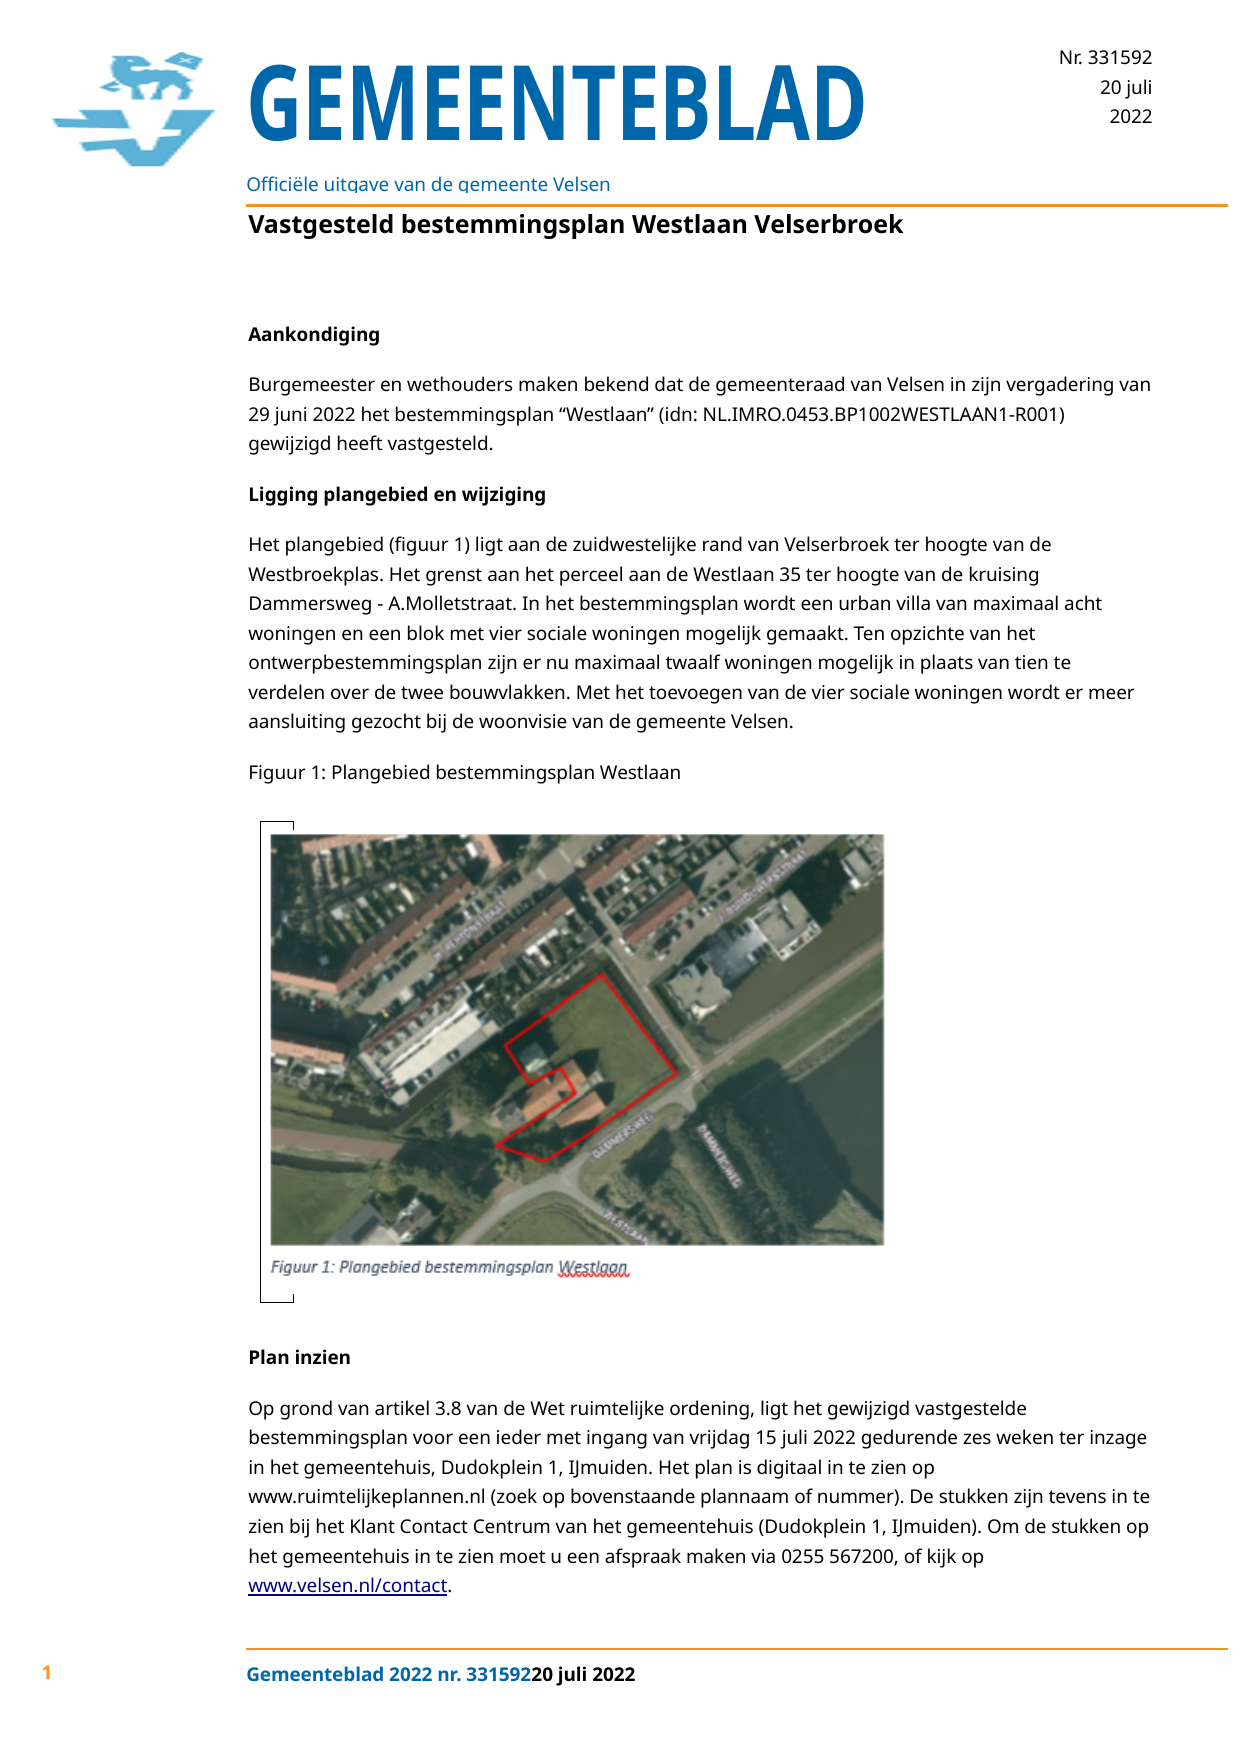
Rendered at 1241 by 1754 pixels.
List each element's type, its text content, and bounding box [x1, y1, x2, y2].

picture [41, 47, 231, 172]
text Het plangebied (figuur 1) ligt aan de zuidwestelijke rand van Velserbroek ter hoogte van de Westbroekplas. Het grenst aan het perceel aan de Westlaan 35 ter hoogte van de kruising Dammersweg - A.Molletstraat. In het bestemmingsplan wordt een urban villa van maximaal acht woningen en een blok met vier sociale woningen mogelijk gemaakt. Ten opzichte van het ontwerpbestemmingsplan zijn er nu maximaal twaalf woningen mogelijk in plaats van tien te verdelen over de twee bouwvlakken. Met het toevoegen van de vier sociale woningen wordt er meer aansluiting gezocht bij de woonvisie van de gemeente Velsen. [248, 531, 1152, 734]
text Figuur 1: Plangebied bestemmingsplan Westlaan [248, 759, 1152, 785]
text Aankondiging [248, 321, 1152, 346]
text Vastgesteld bestemmingsplan Westlaan Velserbroek [248, 207, 1152, 241]
text Ligging plangebied en wijziging [248, 481, 1152, 506]
text Plan inzien [248, 1344, 1152, 1370]
text Burgemeester en wethouders maken bekend dat de gemeenteraad van Velsen in zijn vergadering van 29 juni 2022 het bestemmingsplan “Westlaan” (idn: NL.IMRO.0453.BP1002WESTLAAN1-R001) gewijzigd heeft vastgesteld. [248, 371, 1152, 456]
text Op grond van artikel 3.8 van de Wet ruimtelijke ordening, ligt het gewijzigd vastgestelde bestemmingsplan voor een ieder met ingang van vrijdag 15 juli 2022 gedurende zes weken ter inzage in het gemeentehuis, Dudokplein 1, IJmuiden. Het plan is digitaal in te zien op www.ruimtelijkeplannen.nl (zoek op bovenstaande plannaam of nummer). De stukken zijn tevens in te zien bij het Klant Contact Centrum van het gemeentehuis (Dudokplein 1, IJmuiden). Om de stukken op het gemeentehuis in te zien moet u een afspraak maken via 0255 567200, of kijk op www.velsen.nl/contact. [248, 1395, 1152, 1598]
picture [268, 830, 889, 1294]
